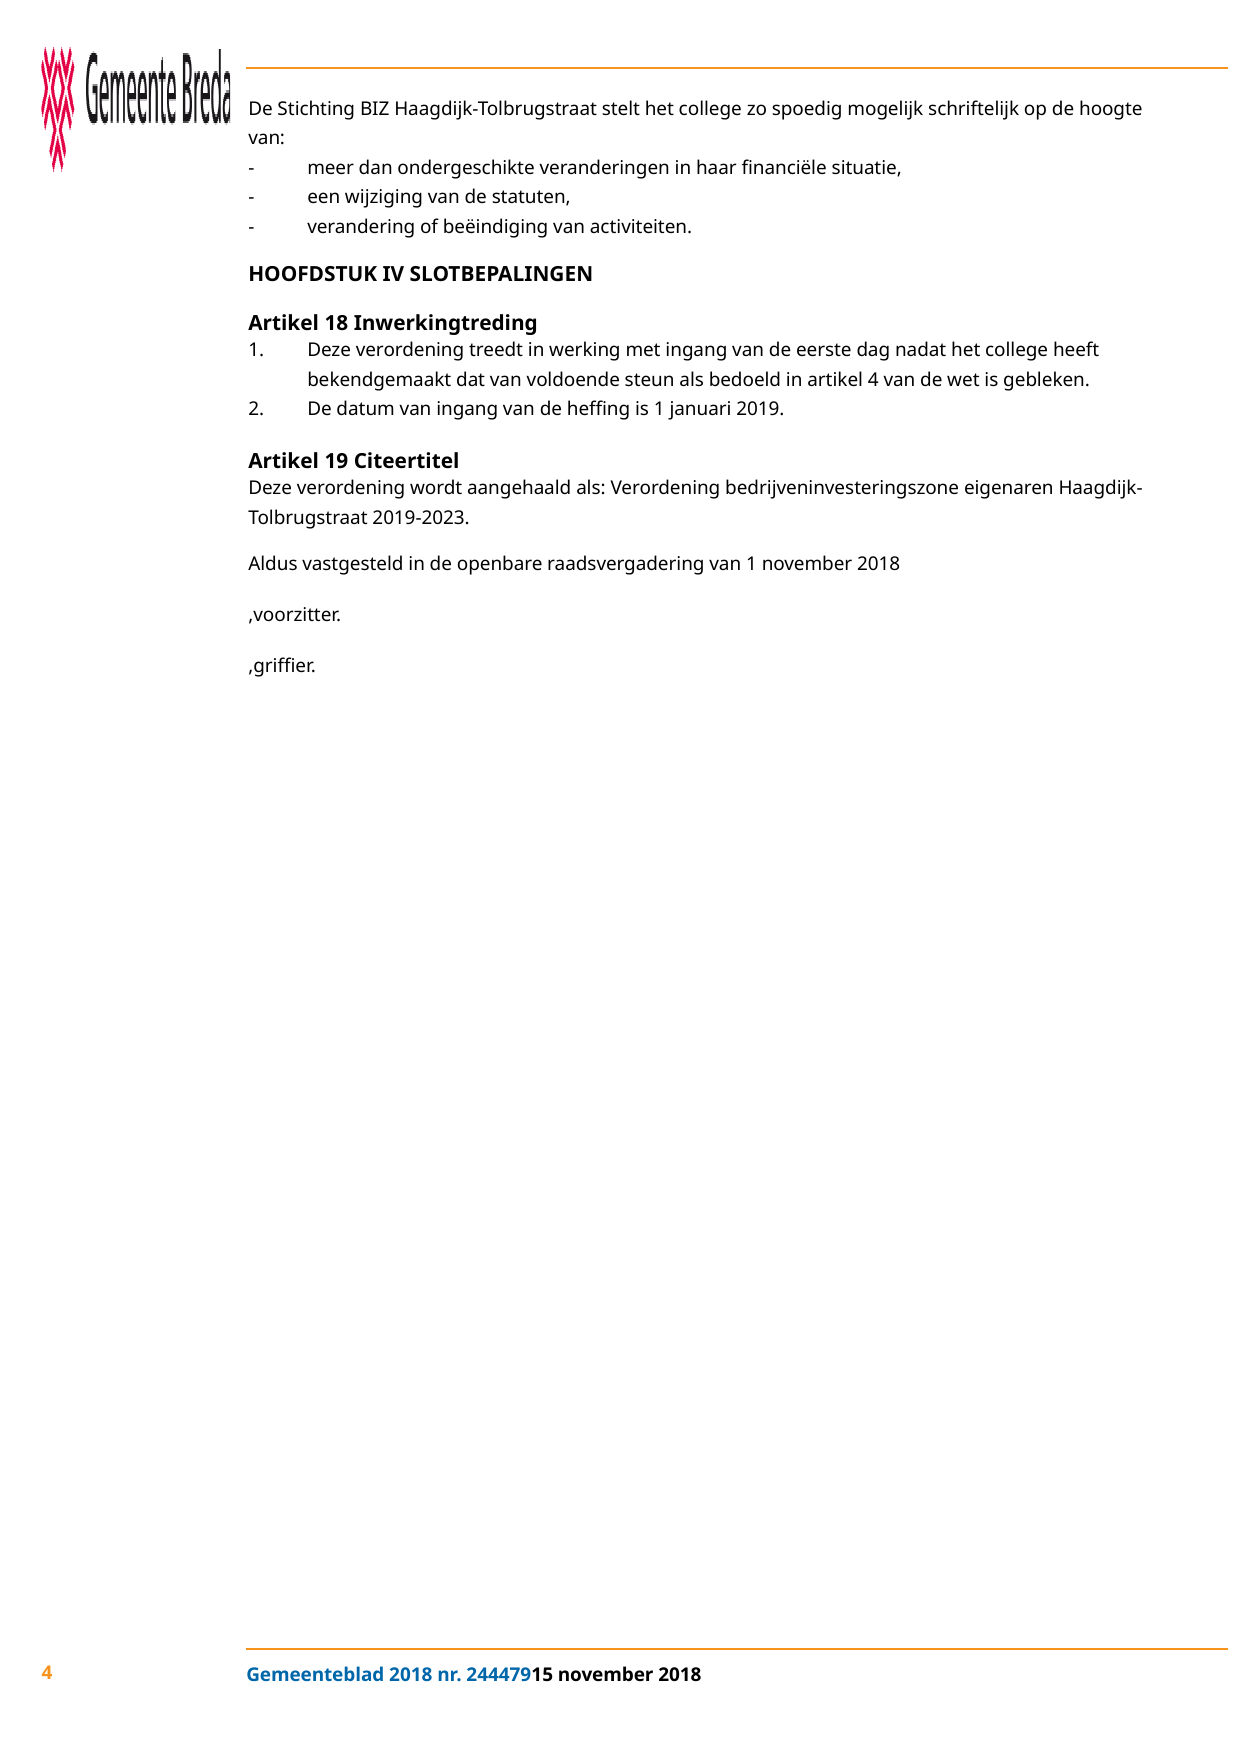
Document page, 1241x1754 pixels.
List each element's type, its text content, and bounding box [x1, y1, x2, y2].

text De Stichting BIZ Haagdijk-Tolbrugstraat stelt het college zo spoedig mogelijk schriftelijk op de hoogte van: [248, 95, 1152, 150]
list meer dan ondergeschikte veranderingen in haar financiële situatie, [248, 154, 1152, 180]
text Artikel 19 Citeertitel [248, 446, 1152, 474]
text Artikel 18 Inwerkingtreding [248, 308, 1152, 336]
picture [41, 47, 231, 172]
list een wijziging van de statuten, [248, 183, 1152, 209]
list De datum van ingang van de heffing is 1 januari 2019. [248, 396, 1152, 421]
list Deze verordening treedt in werking met ingang van de eerste dag nadat het college heeft bekendgemaakt dat van voldoende steun als bedoeld in artikel 4 van de wet is gebleken. [248, 336, 1152, 392]
text Aldus vastgesteld in de openbare raadsvergadering van 1 november 2018 [248, 550, 1152, 575]
list verandering of beëindiging van activiteiten. [248, 213, 1152, 239]
text Deze verordening wordt aangehaald als: Verordening bedrijveninvesteringszone eigenaren Haagdijk-Tolbrugstraat 2019-2023. [248, 474, 1152, 530]
text HOOFDSTUK IV SLOTBEPALINGEN [248, 259, 1152, 287]
text ,voorzitter. [248, 601, 1152, 627]
text ,griffier. [248, 653, 1152, 678]
